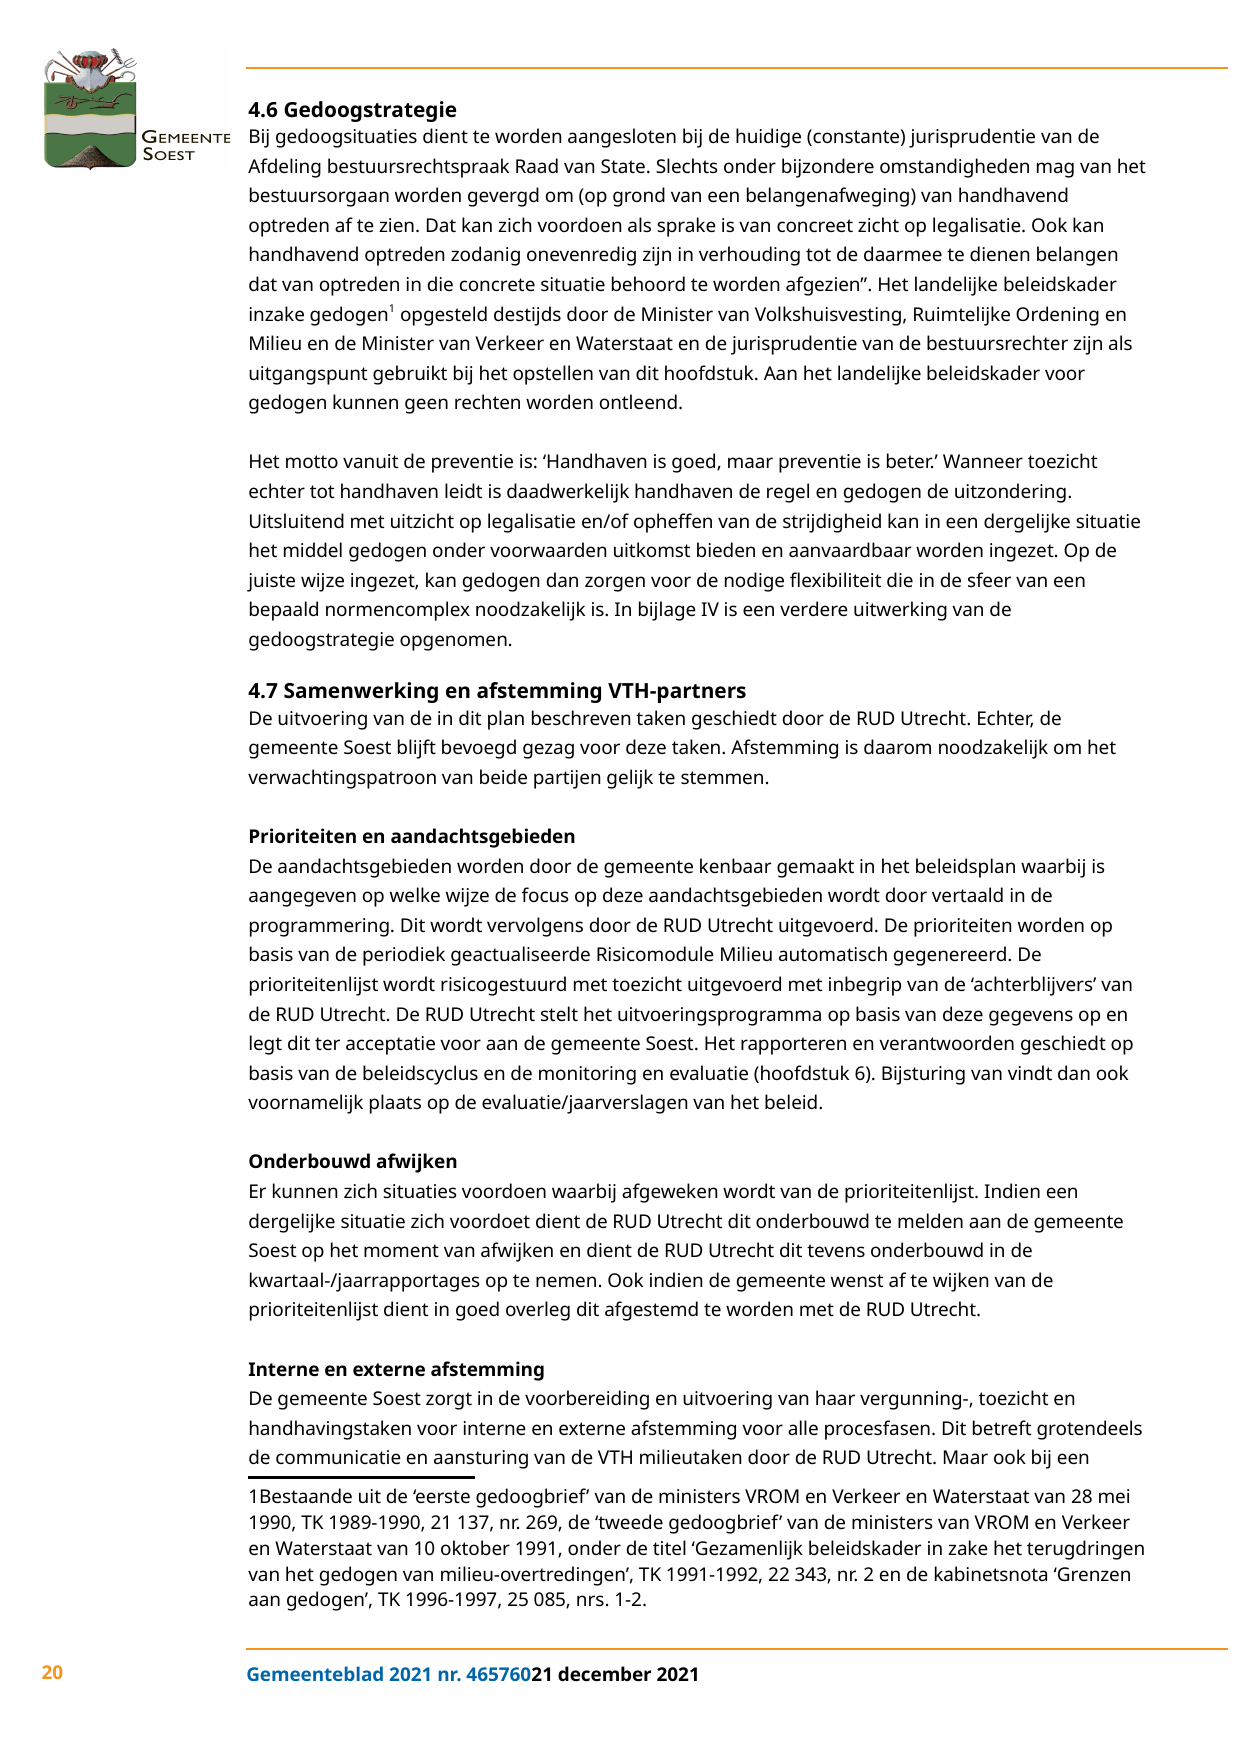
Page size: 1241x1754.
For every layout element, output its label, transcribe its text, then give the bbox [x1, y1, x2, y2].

text Bestaande uit de ‘eerste gedoogbrief’ van de ministers VROM en Verkeer en Waterstaat van 28 mei 1990, TK 1989-1990, 21 137, nr. 269, de ‘tweede gedoogbrief’ van de ministers van VROM en Verkeer en Waterstaat van 10 oktober 1991, onder de titel ‘Gezamenlijk beleidskader in zake het terugdringen van het gedogen van milieu-overtredingen’, TK 1991-1992, 22 343, nr. 2 en de kabinetsnota ‘Grenzen aan gedogen’, TK 1996-1997, 25 085, nrs. 1-2. [248, 1483, 1152, 1612]
text Prioriteiten en aandachtsgebieden [248, 823, 1152, 849]
text Er kunnen zich situaties voordoen waarbij afgeweken wordt van de prioriteitenlijst. Indien een dergelijke situatie zich voordoet dient de RUD Utrecht dit onderbouwd te melden aan de gemeente Soest op het moment van afwijken en dient de RUD Utrecht dit tevens onderbouwd in de kwartaal-/jaarrapportages op te nemen. Ook indien de gemeente wenst af te wijken van de prioriteitenlijst dient in goed overleg dit afgestemd te worden met de RUD Utrecht. [248, 1178, 1152, 1322]
text 4.7 Samenwerking en afstemming VTH-partners [248, 677, 1152, 705]
text Het motto vanuit de preventie is: ‘Handhaven is goed, maar preventie is beter.’ Wanneer toezicht echter tot handhaven leidt is daadwerkelijk handhaven de regel en gedogen de uitzondering. Uitsluitend met uitzicht op legalisatie en/of opheffen van de strijdigheid kan in een dergelijke situatie het middel gedogen onder voorwaarden uitkomst bieden en aanvaardbaar worden ingezet. Op de juiste wijze ingezet, kan gedogen dan zorgen voor de nodige flexibiliteit die in de sfeer van een bepaald normencomplex noodzakelijk is. In bijlage IV is een verdere uitwerking van de gedoogstrategie opgenomen. [248, 449, 1152, 652]
text De uitvoering van de in dit plan beschreven taken geschiedt door de RUD Utrecht. Echter, de gemeente Soest blijft bevoegd gezag voor deze taken. Afstemming is daarom noodzakelijk om het verwachtingspatroon van beide partijen gelijk te stemmen. [248, 705, 1152, 790]
text De aandachtsgebieden worden door de gemeente kenbaar gemaakt in het beleidsplan waarbij is aangegeven op welke wijze de focus op deze aandachtsgebieden wordt door vertaald in de programmering. Dit wordt vervolgens door de RUD Utrecht uitgevoerd. De prioriteiten worden op basis van de periodiek geactualiseerde Risicomodule Milieu automatisch gegenereerd. De prioriteitenlijst wordt risicogestuurd met toezicht uitgevoerd met inbegrip van de ‘achterblijvers’ van de RUD Utrecht. De RUD Utrecht stelt het uitvoeringsprogramma op basis van deze gegevens op en legt dit ter acceptatie voor aan de gemeente Soest. Het rapporteren en verantwoorden geschiedt op basis van de beleidscyclus en de monitoring en evaluatie (hoofdstuk 6). Bijsturing van vindt dan ook voornamelijk plaats op de evaluatie/jaarverslagen van het beleid. [248, 853, 1152, 1115]
text Interne en externe afstemming [248, 1356, 1152, 1382]
text De gemeente Soest zorgt in de voorbereiding en uitvoering van haar vergunning-, toezicht en handhavingstaken voor interne en externe afstemming voor alle procesfasen. Dit betreft grotendeels de communicatie en aansturing van de VTH milieutaken door de RUD Utrecht. Maar ook bij een [248, 1385, 1152, 1470]
text Bij gedoogsituaties dient te worden aangesloten bij de huidige (constante) jurisprudentie van de Afdeling bestuursrechtspraak Raad van State. Slechts onder bijzondere omstandigheden mag van het bestuursorgaan worden gevergd om (op grond van een belangenafweging) van handhavend optreden af te zien. Dat kan zich voordoen als sprake is van concreet zicht op legalisatie. Ook kan handhavend optreden zodanig onevenredig zijn in verhouding tot de daarmee te dienen belangen dat van optreden in die concrete situatie behoord te worden afgezien”. Het landelijke beleidskader inzake gedogen opgesteld destijds door de Minister van Volkshuisvesting, Ruimtelijke Ordening en Milieu en de Minister van Verkeer en Waterstaat en de jurisprudentie van de bestuursrechter zijn als uitgangspunt gebruikt bij het opstellen van dit hoofdstuk. Aan het landelijke beleidskader voor gedogen kunnen geen rechten worden ontleend. [248, 123, 1152, 415]
text Onderbouwd afwijken [248, 1149, 1152, 1174]
text 4.6 Gedoogstrategie [248, 95, 1152, 123]
picture [41, 47, 231, 172]
